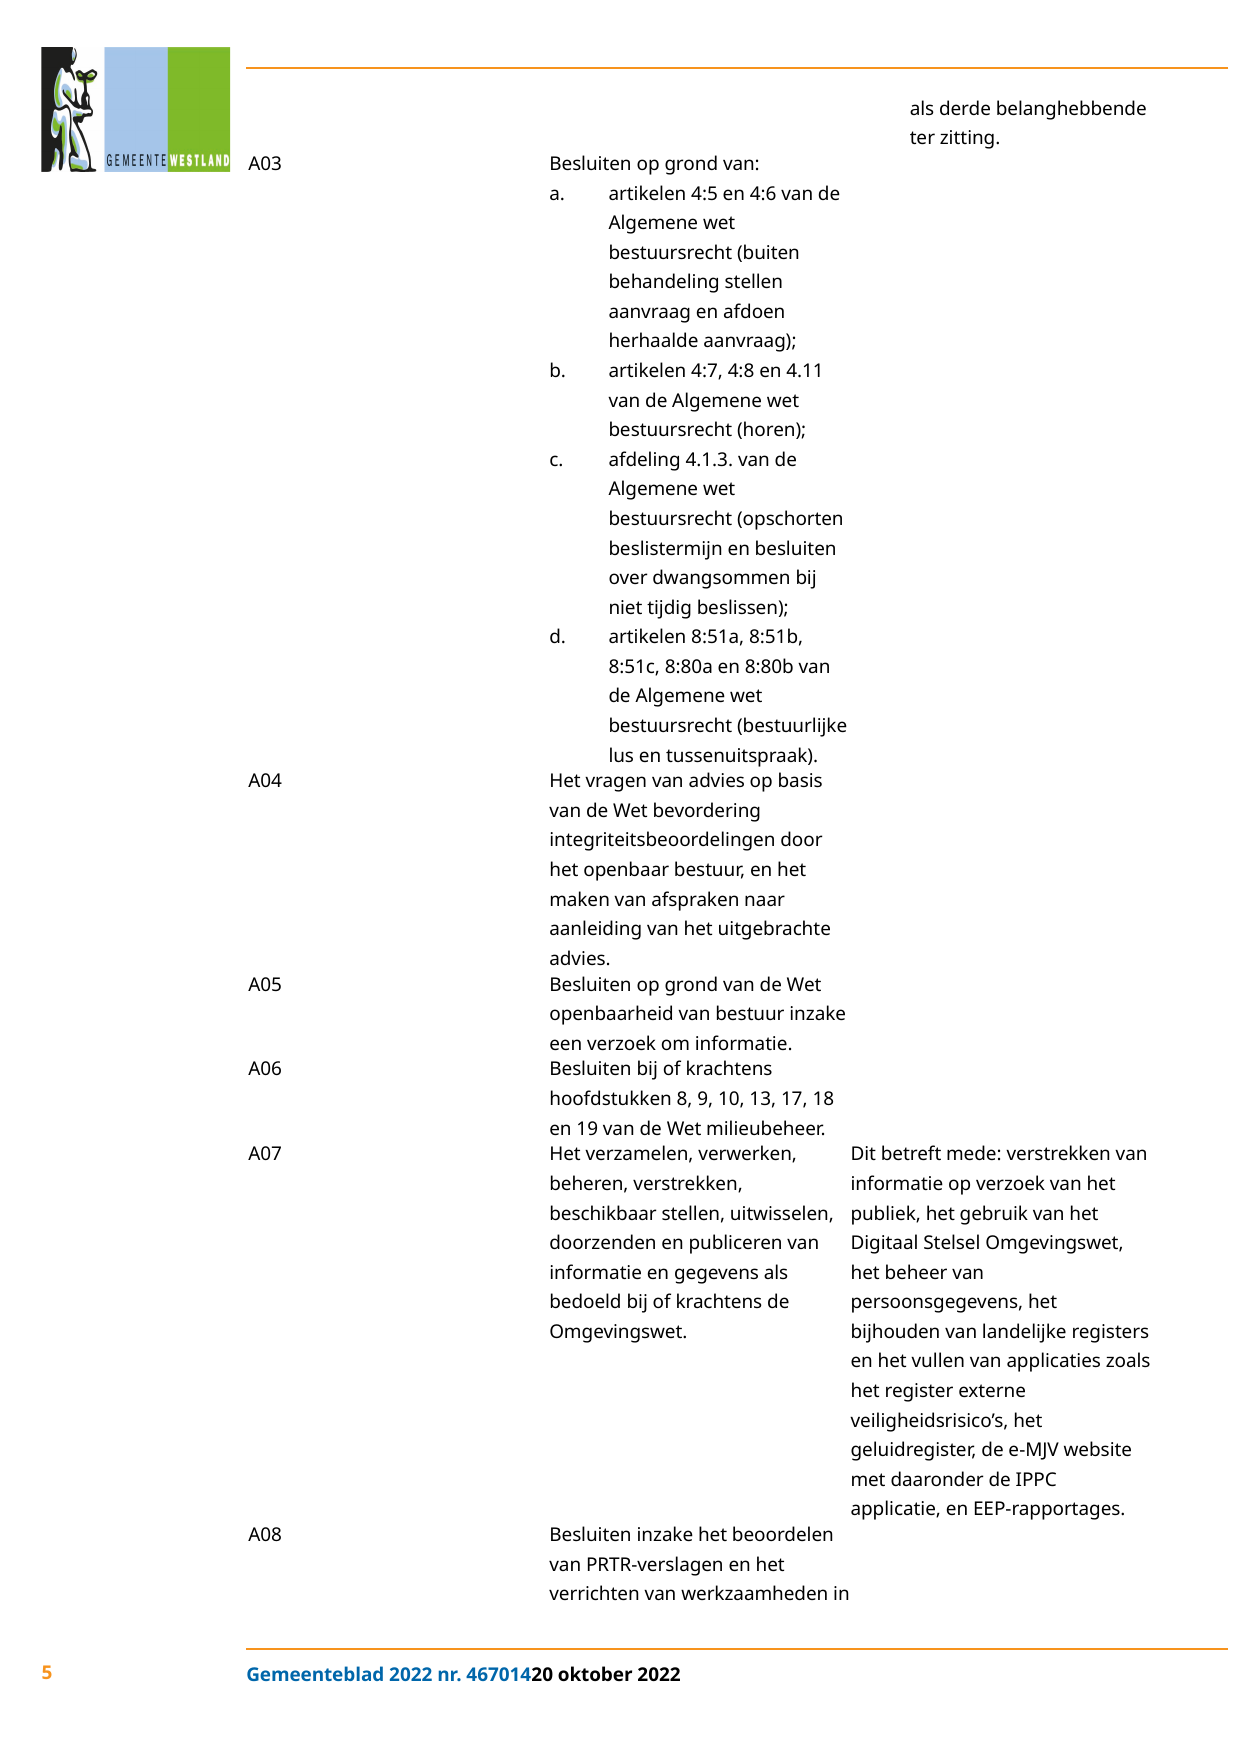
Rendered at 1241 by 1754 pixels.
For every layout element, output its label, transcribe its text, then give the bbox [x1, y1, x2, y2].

picture [41, 47, 231, 172]
table_cell [549, 95, 850, 150]
table_cell A03 [248, 150, 549, 767]
table_cell [248, 95, 549, 150]
table_cell Besluiten bij of krachtens hoofdstukken 8, 9, 10, 13, 17, 18 en 19 van de Wet milieubeheer. [549, 1056, 850, 1141]
table_cell A04 [248, 768, 549, 971]
table_cell Dit betreft mede: verstrekken van informatie op verzoek van het publiek, het gebruik van het Digitaal Stelsel Omgevingswet, het beheer van persoonsgegevens, het bijhouden van landelijke registers en het vullen van applicaties zoals het register externe veiligheidsrisico’s, het geluidregister, de e-MJV website met daaronder de IPPC applicatie, en EEP-rapportages. [850, 1141, 1152, 1521]
table_cell als derde belanghebbende ter zitting. [850, 95, 1152, 150]
table_cell A05 [248, 971, 549, 1056]
table_cell A06 [248, 1056, 549, 1141]
table_cell Het verzamelen, verwerken, beheren, verstrekken, beschikbaar stellen, uitwisselen, doorzenden en publiceren van informatie en gegevens als bedoeld bij of krachtens de Omgevingswet. [549, 1141, 850, 1521]
table_cell Besluiten op grond van de Wet openbaarheid van bestuur inzake een verzoek om informatie. [549, 971, 850, 1056]
table_cell [850, 1521, 1152, 1606]
table_cell [850, 1056, 1152, 1141]
table_cell A08 [248, 1521, 549, 1606]
table_cell [850, 768, 1152, 971]
table_cell [850, 150, 1152, 767]
table_cell Besluiten op grond van: artikelen 4:5 en 4:6 van de Algemene wet bestuursrecht (buiten behandeling stellen aanvraag en afdoen herhaalde aanvraag); artikelen 4:7, 4:8 en 4.11 van de Algemene wet bestuursrecht (horen); afdeling 4.1.3. van de Algemene wet bestuursrecht (opschorten beslistermijn en besluiten over dwangsommen bij niet tijdig beslissen); artikelen 8:51a, 8:51b, 8:51c, 8:80a en 8:80b van de Algemene wet bestuursrecht (bestuurlijke lus en tussenuitspraak). [549, 150, 850, 767]
table_cell A07 [248, 1141, 549, 1521]
table_cell [850, 971, 1152, 1056]
table_cell Het vragen van advies op basis van de Wet bevordering integriteitsbeoordelingen door het openbaar bestuur, en het maken van afspraken naar aanleiding van het uitgebrachte advies. [549, 768, 850, 971]
table_cell Besluiten inzake het beoordelen van PRTR-verslagen en het verrichten van werkzaamheden in [549, 1521, 850, 1606]
